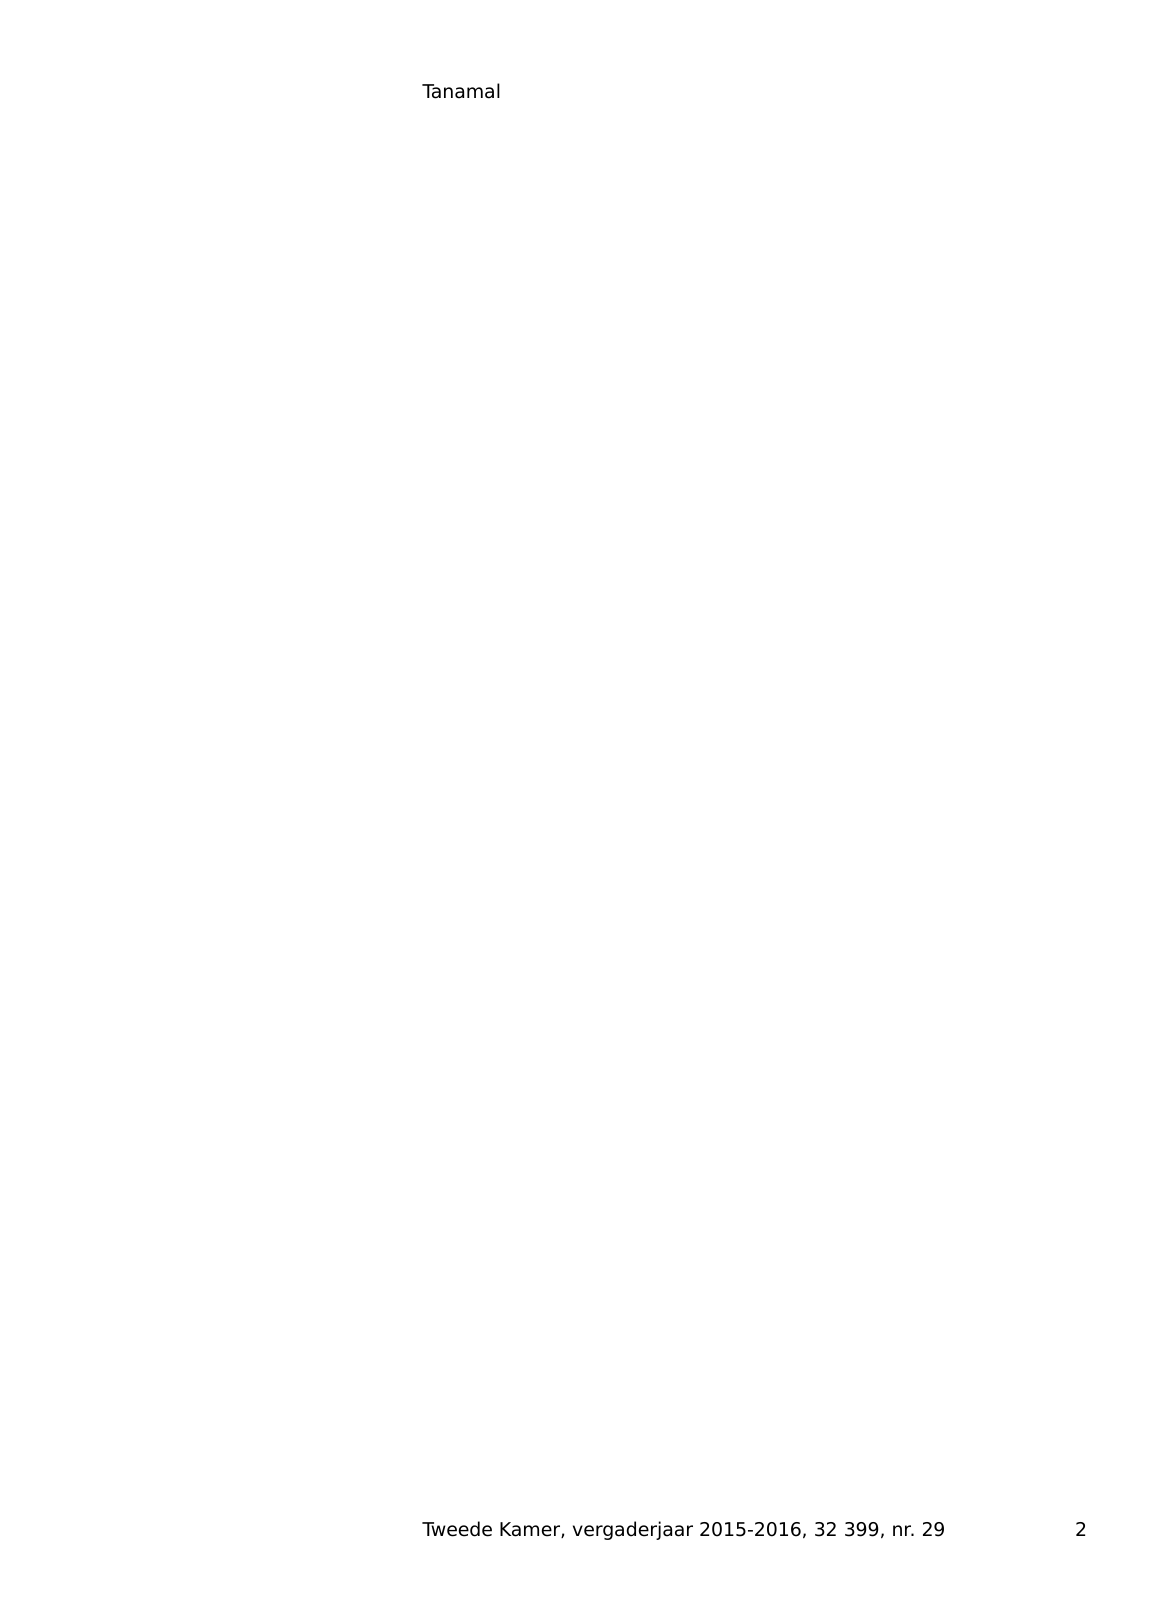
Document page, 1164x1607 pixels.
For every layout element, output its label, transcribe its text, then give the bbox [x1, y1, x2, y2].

text Tanamal [422, 59, 1087, 103]
